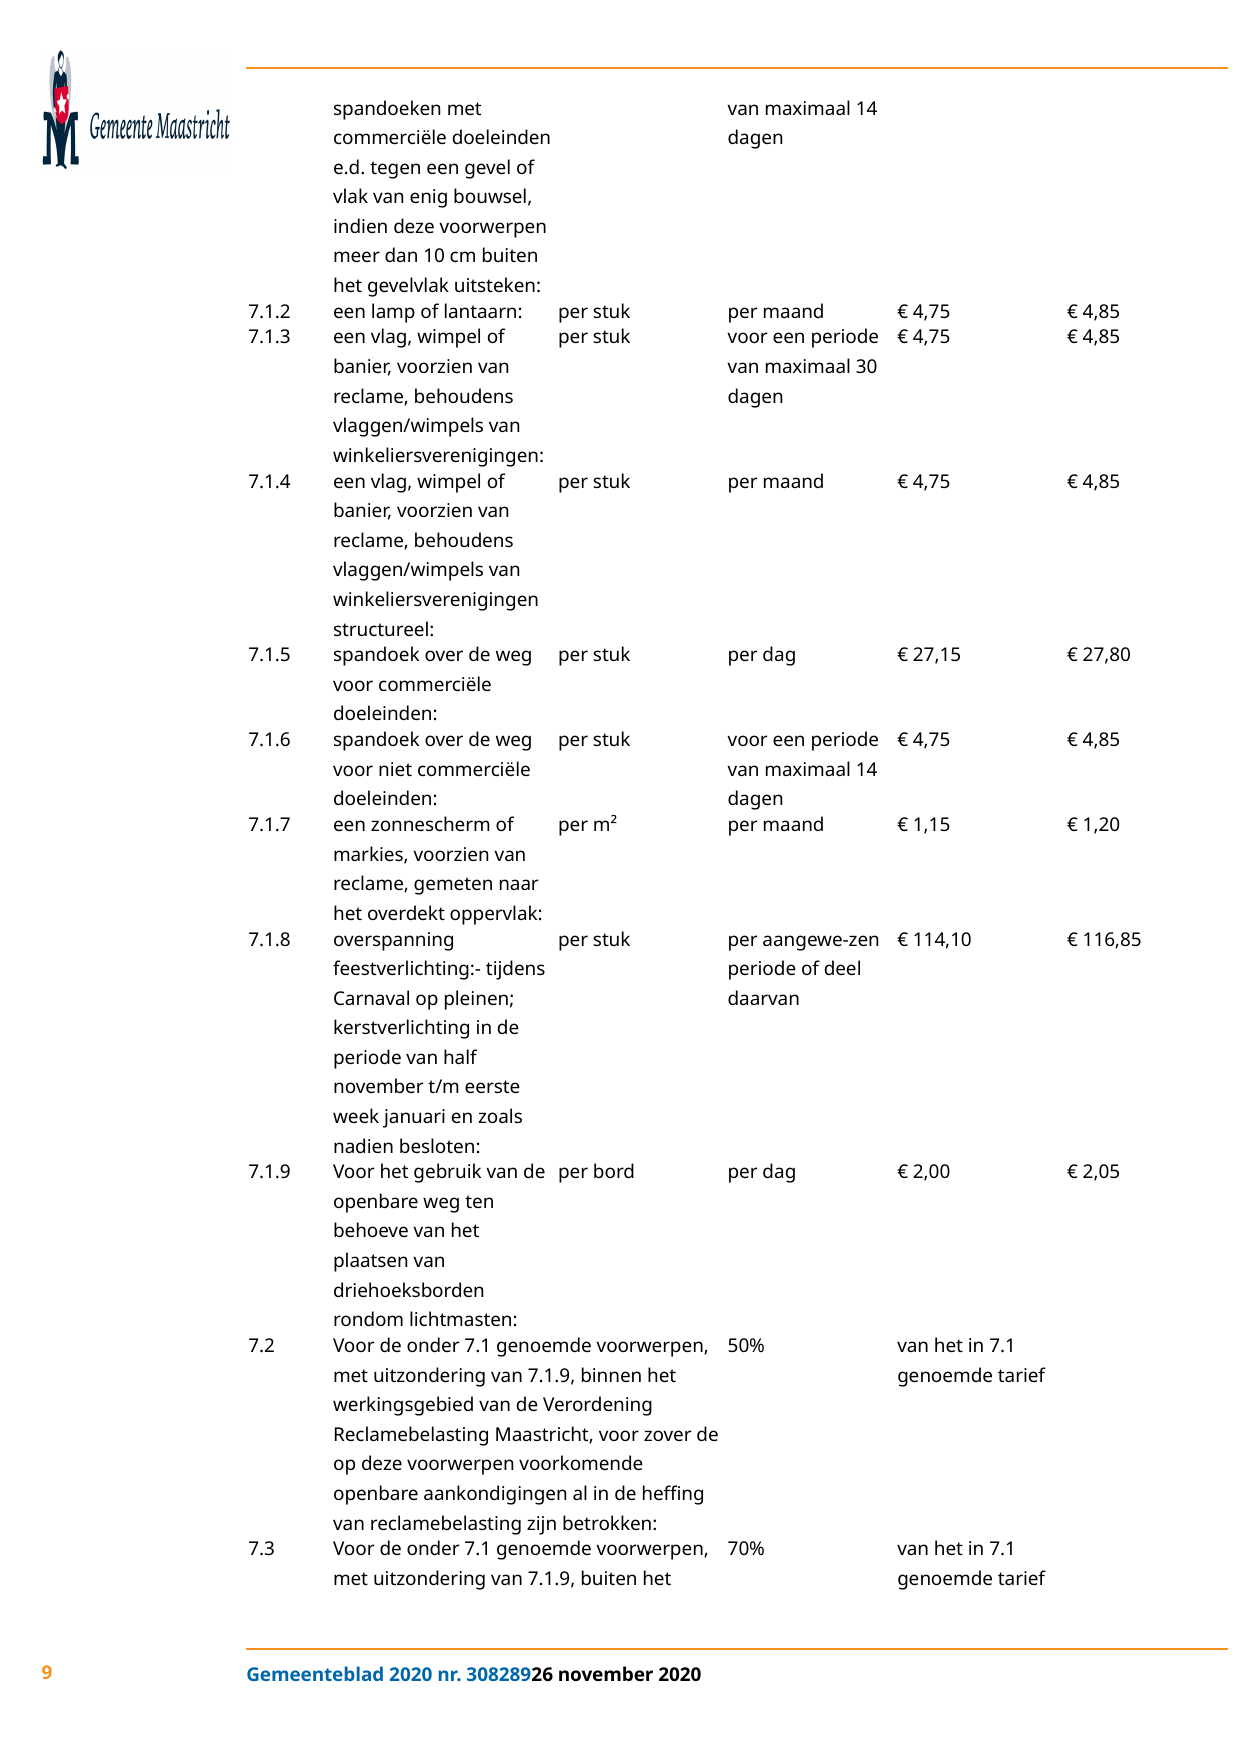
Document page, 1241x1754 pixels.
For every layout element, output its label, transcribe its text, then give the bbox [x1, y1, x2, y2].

table_cell [1067, 95, 1152, 298]
table_cell Voor de onder 7.1 genoemde voorwerpen, met uitzondering van 7.1.9, buiten het [333, 1535, 727, 1591]
table_cell € 114,10 [897, 926, 1067, 1158]
table_cell 7.1.3 [248, 324, 333, 468]
table_cell € 4,85 [1067, 324, 1152, 468]
picture [41, 47, 231, 172]
table_cell een lamp of lantaarn: [333, 298, 558, 324]
table_cell een zonnescherm of markies, voorzien van reclame, gemeten naar het overdekt oppervlak: [333, 811, 558, 926]
table_cell per stuk [558, 468, 727, 641]
table_cell per stuk [558, 926, 727, 1158]
table_cell 7.1.4 [248, 468, 333, 641]
table_cell 7.1.6 [248, 726, 333, 811]
table_cell per aangewe-zen periode of deel daarvan [728, 926, 897, 1158]
table_cell van het in 7.1 genoemde tarief [897, 1332, 1067, 1535]
table_cell 7.1.8 [248, 926, 333, 1158]
table_cell spandoeken met commerciële doeleinden e.d. tegen een gevel of vlak van enig bouwsel, indien deze voorwerpen meer dan 10 cm buiten het gevelvlak uitsteken: [333, 95, 558, 298]
table_cell € 4,75 [897, 298, 1067, 324]
table_cell € 1,15 [897, 811, 1067, 926]
table_cell per bord [558, 1159, 727, 1332]
table_cell per m² [558, 811, 727, 926]
table_cell een vlag, wimpel of banier, voorzien van reclame, behoudens vlaggen/wimpels van winkeliersverenigingen structureel: [333, 468, 558, 641]
table_cell per stuk [558, 641, 727, 726]
table_cell per stuk [558, 298, 727, 324]
table_cell € 4,85 [1067, 468, 1152, 641]
table_cell van maximaal 14 dagen [728, 95, 897, 298]
table_cell € 4,75 [897, 726, 1067, 811]
table_cell een vlag, wimpel of banier, voorzien van reclame, behoudens vlaggen/wimpels van winkeliersverenigingen: [333, 324, 558, 468]
table_cell spandoek over de weg voor niet commerciële doeleinden: [333, 726, 558, 811]
table_cell Voor de onder 7.1 genoemde voorwerpen, met uitzondering van 7.1.9, binnen het werkingsgebied van de Verordening Reclamebelasting Maastricht, voor zover de op deze voorwerpen voorkomende openbare aankondigingen al in de heffing van reclamebelasting zijn betrokken: [333, 1332, 727, 1535]
table_cell 7.3 [248, 1535, 333, 1591]
table_cell [1067, 1535, 1152, 1591]
table_cell [558, 95, 727, 298]
table_cell € 4,85 [1067, 726, 1152, 811]
table_cell 7.1.2 [248, 298, 333, 324]
table_cell [248, 95, 333, 298]
table_cell voor een periode van maximaal 30 dagen [728, 324, 897, 468]
table_cell € 4,85 [1067, 298, 1152, 324]
table_cell overspanning feestverlichting:- tijdens Carnaval op pleinen; kerstverlichting in de periode van half november t/m eerste week januari en zoals nadien besloten: [333, 926, 558, 1158]
table_cell per dag [728, 1159, 897, 1332]
table_cell per maand [728, 468, 897, 641]
table_cell € 27,15 [897, 641, 1067, 726]
table_cell per stuk [558, 726, 727, 811]
table_cell € 1,20 [1067, 811, 1152, 926]
table_cell 7.2 [248, 1332, 333, 1535]
table_cell € 2,05 [1067, 1159, 1152, 1332]
table_cell per maand [728, 811, 897, 926]
table_cell 7.1.7 [248, 811, 333, 926]
table_cell 50% [728, 1332, 897, 1535]
table_cell € 116,85 [1067, 926, 1152, 1158]
table_cell [1067, 1332, 1152, 1535]
table_cell per maand [728, 298, 897, 324]
table_cell per stuk [558, 324, 727, 468]
table_cell 70% [728, 1535, 897, 1591]
table_cell [897, 95, 1067, 298]
table_cell 7.1.9 [248, 1159, 333, 1332]
table_cell Voor het gebruik van de openbare weg ten behoeve van het plaatsen van driehoeksborden rondom lichtmasten: [333, 1159, 558, 1332]
table_cell € 27,80 [1067, 641, 1152, 726]
table_cell van het in 7.1 genoemde tarief [897, 1535, 1067, 1591]
table_cell per dag [728, 641, 897, 726]
table_cell 7.1.5 [248, 641, 333, 726]
table_cell spandoek over de weg voor commerciële doeleinden: [333, 641, 558, 726]
table_cell € 4,75 [897, 324, 1067, 468]
table_cell € 2,00 [897, 1159, 1067, 1332]
table_cell € 4,75 [897, 468, 1067, 641]
table_cell voor een periode van maximaal 14 dagen [728, 726, 897, 811]
